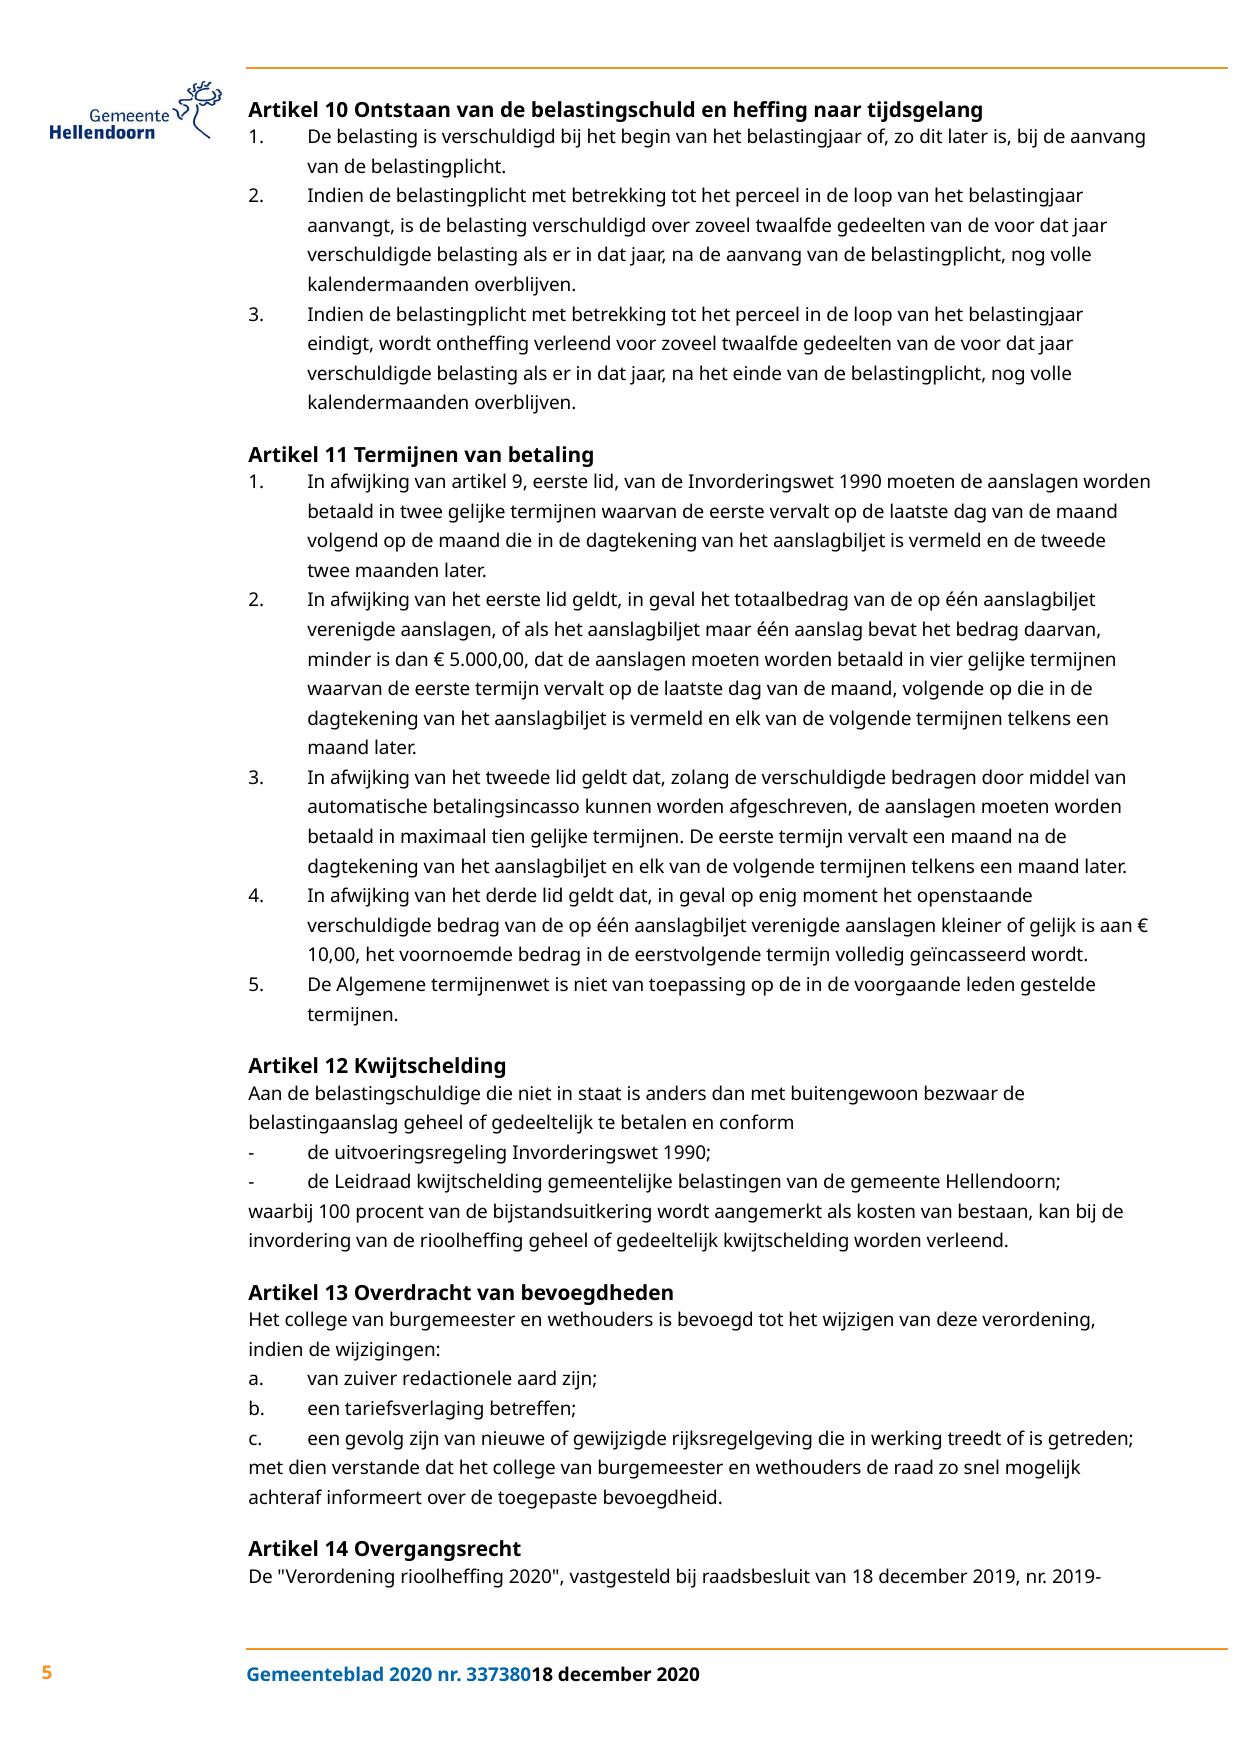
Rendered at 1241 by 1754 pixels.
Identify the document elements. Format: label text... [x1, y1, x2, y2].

list De belasting is verschuldigd bij het begin van het belastingjaar of, zo dit later is, bij de aanvang van de belastingplicht. [248, 123, 1152, 178]
picture [41, 47, 231, 172]
list In afwijking van artikel 9, eerste lid, van de Invorderingswet 1990 moeten de aanslagen worden betaald in twee gelijke termijnen waarvan de eerste vervalt op de laatste dag van de maand volgend op de maand die in de dagtekening van het aanslagbiljet is vermeld en de tweede twee maanden later. [248, 468, 1152, 583]
text Artikel 12 Kwijtschelding [248, 1051, 1152, 1080]
text waarbij 100 procent van de bijstandsuitkering wordt aangemerkt als kosten van bestaan, kan bij de invordering van de rioolheffing geheel of gedeeltelijk kwijtschelding worden verleend. [248, 1198, 1152, 1253]
text Artikel 10 Ontstaan van de belastingschuld en heffing naar tijdsgelang [248, 95, 1152, 123]
list de uitvoeringsregeling Invorderingswet 1990; [248, 1139, 1152, 1164]
list een tariefsverlaging betreffen; [248, 1395, 1152, 1421]
text De "Verordening rioolheffing 2020", vastgesteld bij raadsbesluit van 18 december 2019, nr. 2019- [248, 1563, 1152, 1588]
list In afwijking van het derde lid geldt dat, in geval op enig moment het openstaande verschuldigde bedrag van de op één aanslagbiljet verenigde aanslagen kleiner of gelijk is aan € 10,00, het voornoemde bedrag in de eerstvolgende termijn volledig geïncasseerd wordt. [248, 882, 1152, 967]
list Indien de belastingplicht met betrekking tot het perceel in de loop van het belastingjaar aanvangt, is de belasting verschuldigd over zoveel twaalfde gedeelten van de voor dat jaar verschuldigde belasting als er in dat jaar, na de aanvang van de belastingplicht, nog volle kalendermaanden overblijven. [248, 182, 1152, 297]
list een gevolg zijn van nieuwe of gewijzigde rijksregelgeving die in werking treedt of is getreden; [248, 1425, 1152, 1451]
text Artikel 11 Termijnen van betaling [248, 440, 1152, 468]
list De Algemene termijnenwet is niet van toepassing op de in de voorgaande leden gestelde termijnen. [248, 971, 1152, 1027]
text Aan de belastingschuldige die niet in staat is anders dan met buitengewoon bezwaar de belastingaanslag geheel of gedeeltelijk te betalen en conform [248, 1080, 1152, 1135]
text met dien verstande dat het college van burgemeester en wethouders de raad zo snel mogelijk achteraf informeert over de toegepaste bevoegdheid. [248, 1454, 1152, 1510]
list In afwijking van het tweede lid geldt dat, zolang de verschuldigde bedragen door middel van automatische betalingsincasso kunnen worden afgeschreven, de aanslagen moeten worden betaald in maximaal tien gelijke termijnen. De eerste termijn vervalt een maand na de dagtekening van het aanslagbiljet en elk van de volgende termijnen telkens een maand later. [248, 764, 1152, 879]
list van zuiver redactionele aard zijn; [248, 1366, 1152, 1391]
list In afwijking van het eerste lid geldt, in geval het totaalbedrag van de op één aanslagbiljet verenigde aanslagen, of als het aanslagbiljet maar één aanslag bevat het bedrag daarvan, minder is dan € 5.000,00, dat de aanslagen moeten worden betaald in vier gelijke termijnen waarvan de eerste termijn vervalt op de laatste dag van de maand, volgende op die in de dagtekening van het aanslagbiljet is vermeld en elk van de volgende termijnen telkens een maand later. [248, 587, 1152, 760]
list de Leidraad kwijtschelding gemeentelijke belastingen van de gemeente Hellendoorn; [248, 1168, 1152, 1194]
text Artikel 13 Overdracht van bevoegdheden [248, 1278, 1152, 1306]
list Indien de belastingplicht met betrekking tot het perceel in de loop van het belastingjaar eindigt, wordt ontheffing verleend voor zoveel twaalfde gedeelten van de voor dat jaar verschuldigde belasting als er in dat jaar, na het einde van de belastingplicht, nog volle kalendermaanden overblijven. [248, 301, 1152, 415]
text Het college van burgemeester en wethouders is bevoegd tot het wijzigen van deze verordening, indien de wijzigingen: [248, 1306, 1152, 1362]
text Artikel 14 Overgangsrecht [248, 1534, 1152, 1563]
